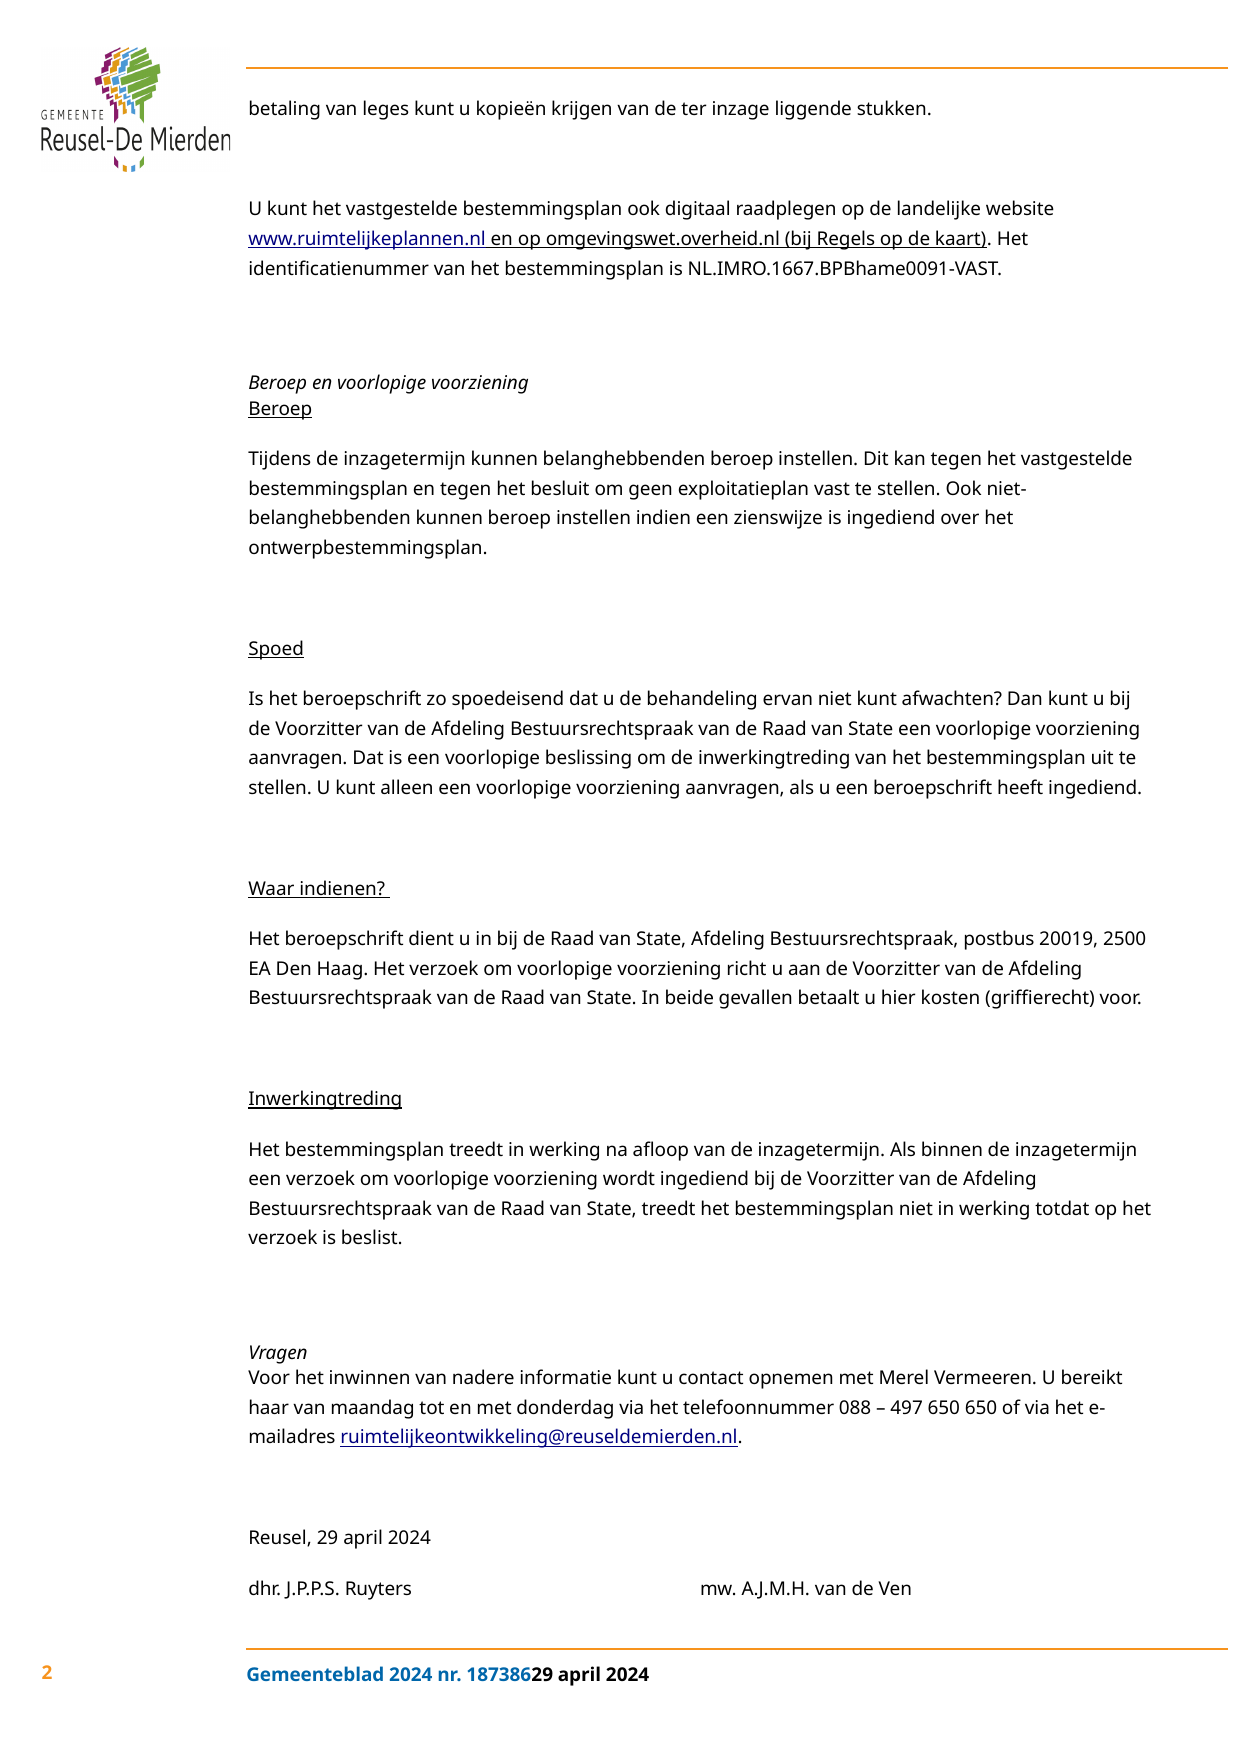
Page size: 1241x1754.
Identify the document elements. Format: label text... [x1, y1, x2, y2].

text Voor het inwinnen van nadere informatie kunt u contact opnemen met Merel Vermeeren. U bereikt haar van maandag tot en met donderdag via het telefoonnummer 088 – 497 650 650 of via het e-mailadres ruimtelijkeontwikkeling@reuseldemierden.nl. [248, 1364, 1152, 1449]
text Vragen [248, 1339, 1152, 1364]
table_header dhr. J.P.P.S. Ruyters [248, 1575, 700, 1601]
text U kunt het vastgestelde bestemmingsplan ook digitaal raadplegen op de landelijke website www.ruimtelijkeplannen.nl en op omgevingswet.overheid.nl (bij Regels op de kaart). Het identificatienummer van het bestemmingsplan is NL.IMRO.1667.BPBhame0091-VAST. [248, 196, 1152, 281]
text Is het beroepschrift zo spoedeisend dat u de behandeling ervan niet kunt afwachten? Dan kunt u bij de Voorzitter van de Afdeling Bestuursrechtspraak van de Raad van State een voorlopige voorziening aanvragen. Dat is een voorlopige beslissing om de inwerkingtreding van het bestemmingsplan uit te stellen. U kunt alleen een voorlopige voorziening aanvragen, als u een beroepschrift heeft ingediend. [248, 685, 1152, 800]
text Reusel, 29 april 2024 [248, 1524, 1152, 1550]
picture [41, 47, 231, 172]
text Beroep en voorlopige voorziening [248, 369, 1152, 395]
text betaling van leges kunt u kopieën krijgen van de ter inzage liggende stukken. [248, 95, 1152, 121]
text Spoed [248, 635, 1152, 661]
text Het bestemmingsplan treedt in werking na afloop van de inzagetermijn. Als binnen de inzagetermijn een verzoek om voorlopige voorziening wordt ingediend bij de Voorzitter van de Afdeling Bestuursrechtspraak van de Raad van State, treedt het bestemmingsplan niet in werking totdat op het verzoek is beslist. [248, 1136, 1152, 1250]
text Inwerkingtreding [248, 1085, 1152, 1111]
text Beroep [248, 395, 1152, 421]
text Het beroepschrift dient u in bij de Raad van State, Afdeling Bestuursrechtspraak, postbus 20019, 2500 EA Den Haag. Het verzoek om voorlopige voorziening richt u aan de Voorzitter van de Afdeling Bestuursrechtspraak van de Raad van State. In beide gevallen betaalt u hier kosten (griffierecht) voor. [248, 925, 1152, 1010]
text Waar indienen? [248, 875, 1152, 901]
table_header mw. A.J.M.H. van de Ven [700, 1575, 1152, 1601]
text Tijdens de inzagetermijn kunnen belanghebbenden beroep instellen. Dit kan tegen het vastgestelde bestemmingsplan en tegen het besluit om geen exploitatieplan vast te stellen. Ook niet-belanghebbenden kunnen beroep instellen indien een zienswijze is ingediend over het ontwerpbestemmingsplan. [248, 445, 1152, 560]
